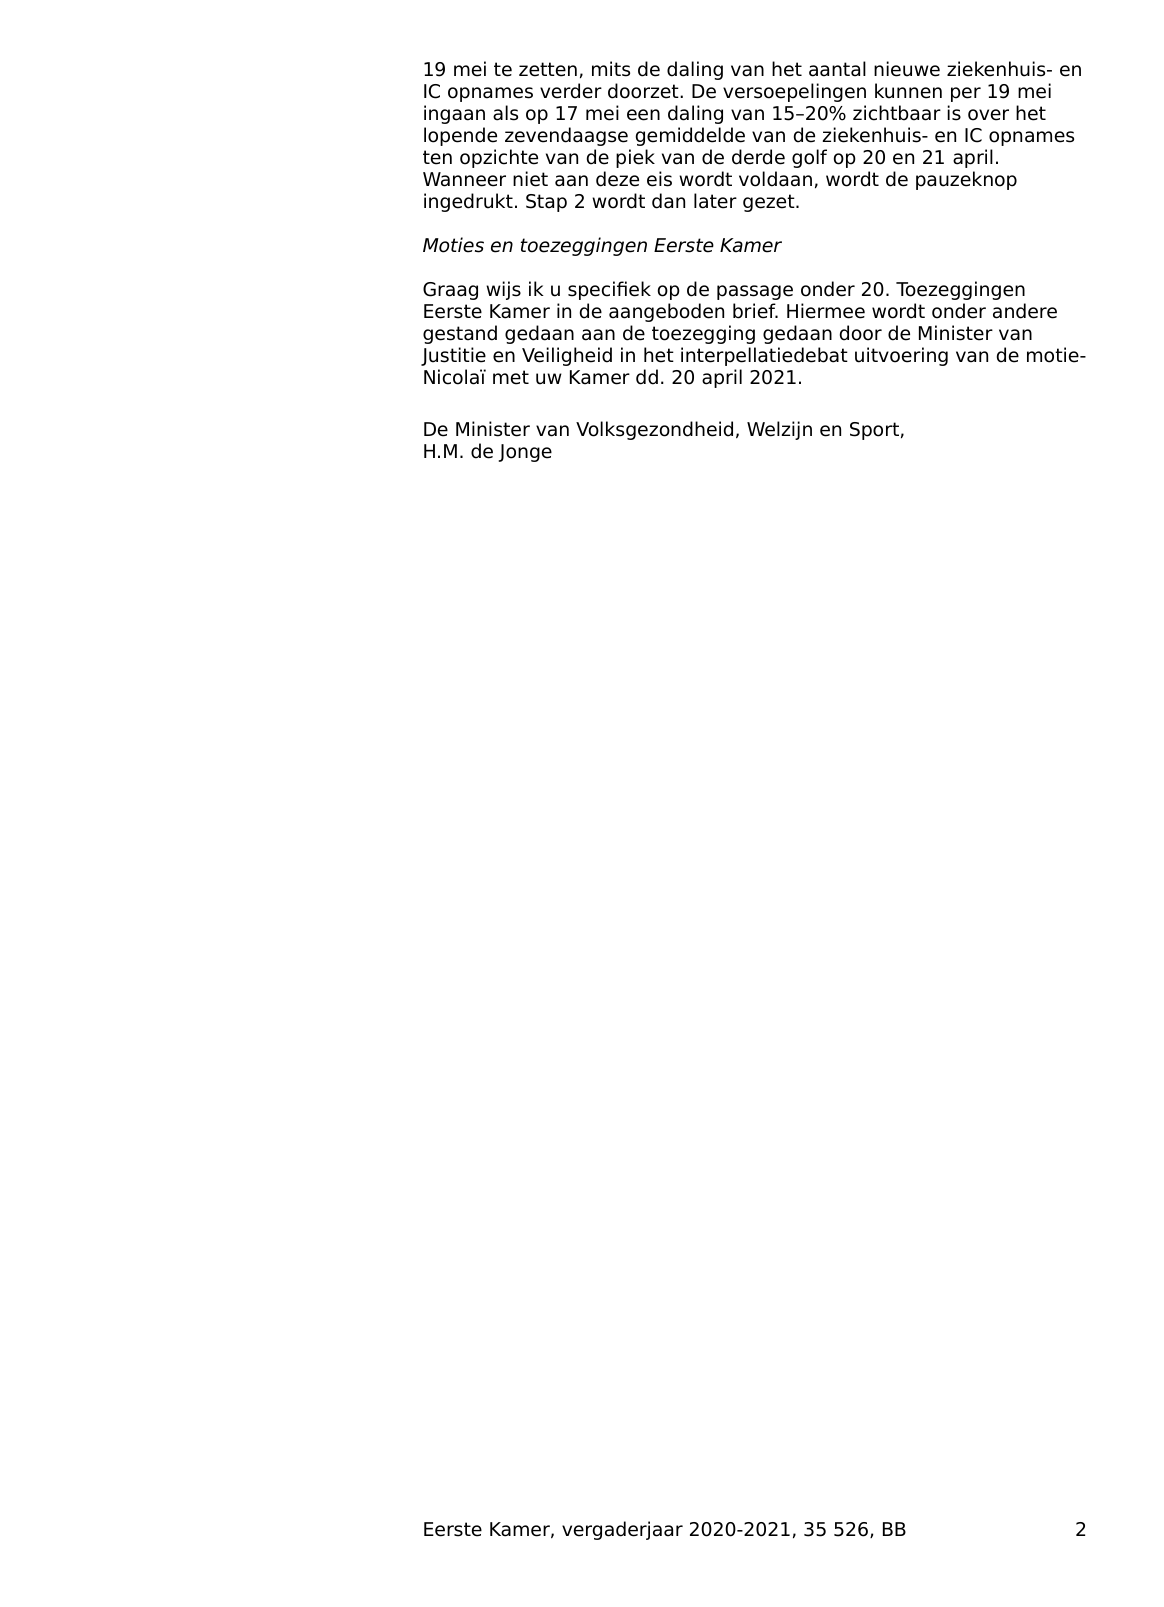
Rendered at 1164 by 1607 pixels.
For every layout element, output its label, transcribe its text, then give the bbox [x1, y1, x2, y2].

text Graag wijs ik u specifiek op de passage onder 20. Toezeggingen Eerste Kamer in de aangeboden brief. Hiermee wordt onder andere gestand gedaan aan de toezegging gedaan door de Minister van Justitie en Veiligheid in het interpellatiedebat uitvoering van de motie-Nicolaï met uw Kamer dd. 20 april 2021. [422, 279, 1087, 389]
text 19 mei te zetten, mits de daling van het aantal nieuwe ziekenhuis- en IC opnames verder doorzet. De versoepelingen kunnen per 19 mei ingaan als op 17 mei een daling van 15–20% zichtbaar is over het lopende zevendaagse gemiddelde van de ziekenhuis- en IC opnames ten opzichte van de piek van de derde golf op 20 en 21 april. Wanneer niet aan deze eis wordt voldaan, wordt de pauzeknop ingedrukt. Stap 2 wordt dan later gezet. [422, 59, 1087, 213]
subtitle Moties en toezeggingen Eerste Kamer [422, 235, 1087, 257]
text De Minister van Volksgezondheid, Welzijn en Sport, H.M. de Jonge [422, 419, 1087, 463]
